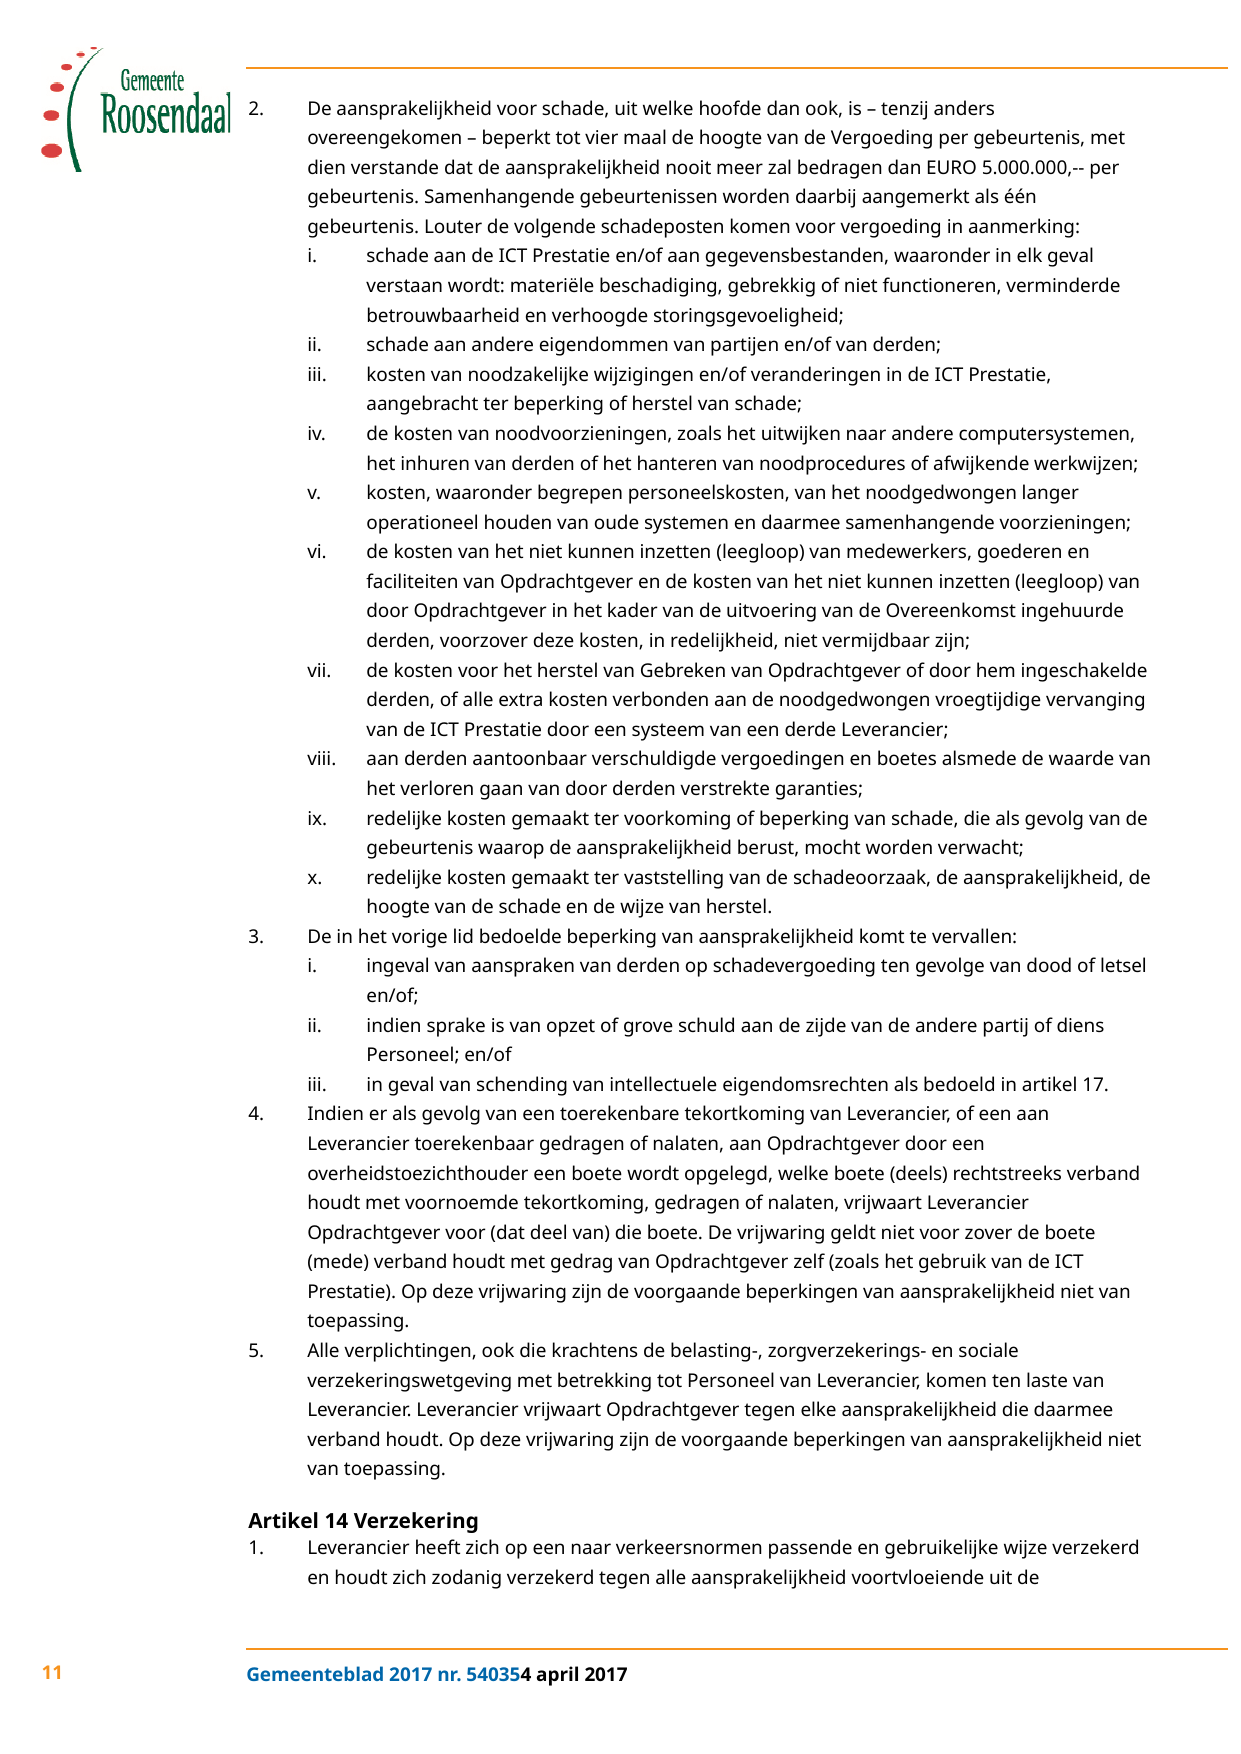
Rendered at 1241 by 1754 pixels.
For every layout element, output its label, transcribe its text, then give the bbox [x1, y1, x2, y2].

list in geval van schending van intellectuele eigendomsrechten als bedoeld in artikel 17. [307, 1071, 1152, 1097]
list de kosten voor het herstel van Gebreken van Opdrachtgever of door hem ingeschakelde derden, of alle extra kosten verbonden aan de noodgedwongen vroegtijdige vervanging van de ICT Prestatie door een systeem van een derde Leverancier; [307, 657, 1152, 742]
list de kosten van het niet kunnen inzetten (leegloop) van medewerkers, goederen en faciliteiten van Opdrachtgever en de kosten van het niet kunnen inzetten (leegloop) van door Opdrachtgever in het kader van de uitvoering van de Overeenkomst ingehuurde derden, voorzover deze kosten, in redelijkheid, niet vermijdbaar zijn; [307, 538, 1152, 653]
list kosten van noodzakelijke wijzigingen en/of veranderingen in de ICT Prestatie, aangebracht ter beperking of herstel van schade; [307, 361, 1152, 416]
list redelijke kosten gemaakt ter vaststelling van de schadeoorzaak, de aansprakelijkheid, de hoogte van de schade en de wijze van herstel. [307, 864, 1152, 919]
list Leverancier heeft zich op een naar verkeersnormen passende en gebruikelijke wijze verzekerd en houdt zich zodanig verzekerd tegen alle aansprakelijkheid voortvloeiende uit de [248, 1534, 1152, 1590]
list ingeval van aanspraken van derden op schadevergoeding ten gevolge van dood of letsel en/of; [307, 953, 1152, 1008]
list De in het vorige lid bedoelde beperking van aansprakelijkheid komt te vervallen: [248, 923, 1152, 949]
list De aansprakelijkheid voor schade, uit welke hoofde dan ook, is – tenzij anders overeengekomen – beperkt tot vier maal de hoogte van de Vergoeding per gebeurtenis, met dien verstande dat de aansprakelijkheid nooit meer zal bedragen dan EURO 5.000.000,-- per gebeurtenis. Samenhangende gebeurtenissen worden daarbij aangemerkt als één gebeurtenis. Louter de volgende schadeposten komen voor vergoeding in aanmerking: [248, 95, 1152, 239]
picture [41, 47, 231, 172]
list redelijke kosten gemaakt ter voorkoming of beperking van schade, die als gevolg van de gebeurtenis waarop de aansprakelijkheid berust, mocht worden verwacht; [307, 805, 1152, 860]
list schade aan andere eigendommen van partijen en/of van derden; [307, 331, 1152, 357]
list schade aan de ICT Prestatie en/of aan gegevensbestanden, waaronder in elk geval verstaan wordt: materiële beschadiging, gebrekkig of niet functioneren, verminderde betrouwbaarheid en verhoogde storingsgevoeligheid; [307, 243, 1152, 328]
list aan derden aantoonbaar verschuldigde vergoedingen en boetes alsmede de waarde van het verloren gaan van door derden verstrekte garanties; [307, 746, 1152, 801]
list Indien er als gevolg van een toerekenbare tekortkoming van Leverancier, of een aan Leverancier toerekenbaar gedragen of nalaten, aan Opdrachtgever door een overheidstoezichthouder een boete wordt opgelegd, welke boete (deels) rechtstreeks verband houdt met voornoemde tekortkoming, gedragen of nalaten, vrijwaart Leverancier Opdrachtgever voor (dat deel van) die boete. De vrijwaring geldt niet voor zover de boete (mede) verband houdt met gedrag van Opdrachtgever zelf (zoals het gebruik van de ICT Prestatie). Op deze vrijwaring zijn de voorgaande beperkingen van aansprakelijkheid niet van toepassing. [248, 1101, 1152, 1333]
list Alle verplichtingen, ook die krachtens de belasting-, zorgverzekerings- en sociale verzekeringswetgeving met betrekking tot Personeel van Leverancier, komen ten laste van Leverancier. Leverancier vrijwaart Opdrachtgever tegen elke aansprakelijkheid die daarmee verband houdt. Op deze vrijwaring zijn de voorgaande beperkingen van aansprakelijkheid niet van toepassing. [248, 1337, 1152, 1481]
list indien sprake is van opzet of grove schuld aan de zijde van de andere partij of diens Personeel; en/of [307, 1012, 1152, 1067]
list kosten, waaronder begrepen personeelskosten, van het noodgedwongen langer operationeel houden van oude systemen en daarmee samenhangende voorzieningen; [307, 479, 1152, 535]
list de kosten van noodvoorzieningen, zoals het uitwijken naar andere computersystemen, het inhuren van derden of het hanteren van noodprocedures of afwijkende werkwijzen; [307, 420, 1152, 476]
text Artikel 14 Verzekering [248, 1506, 1152, 1534]
